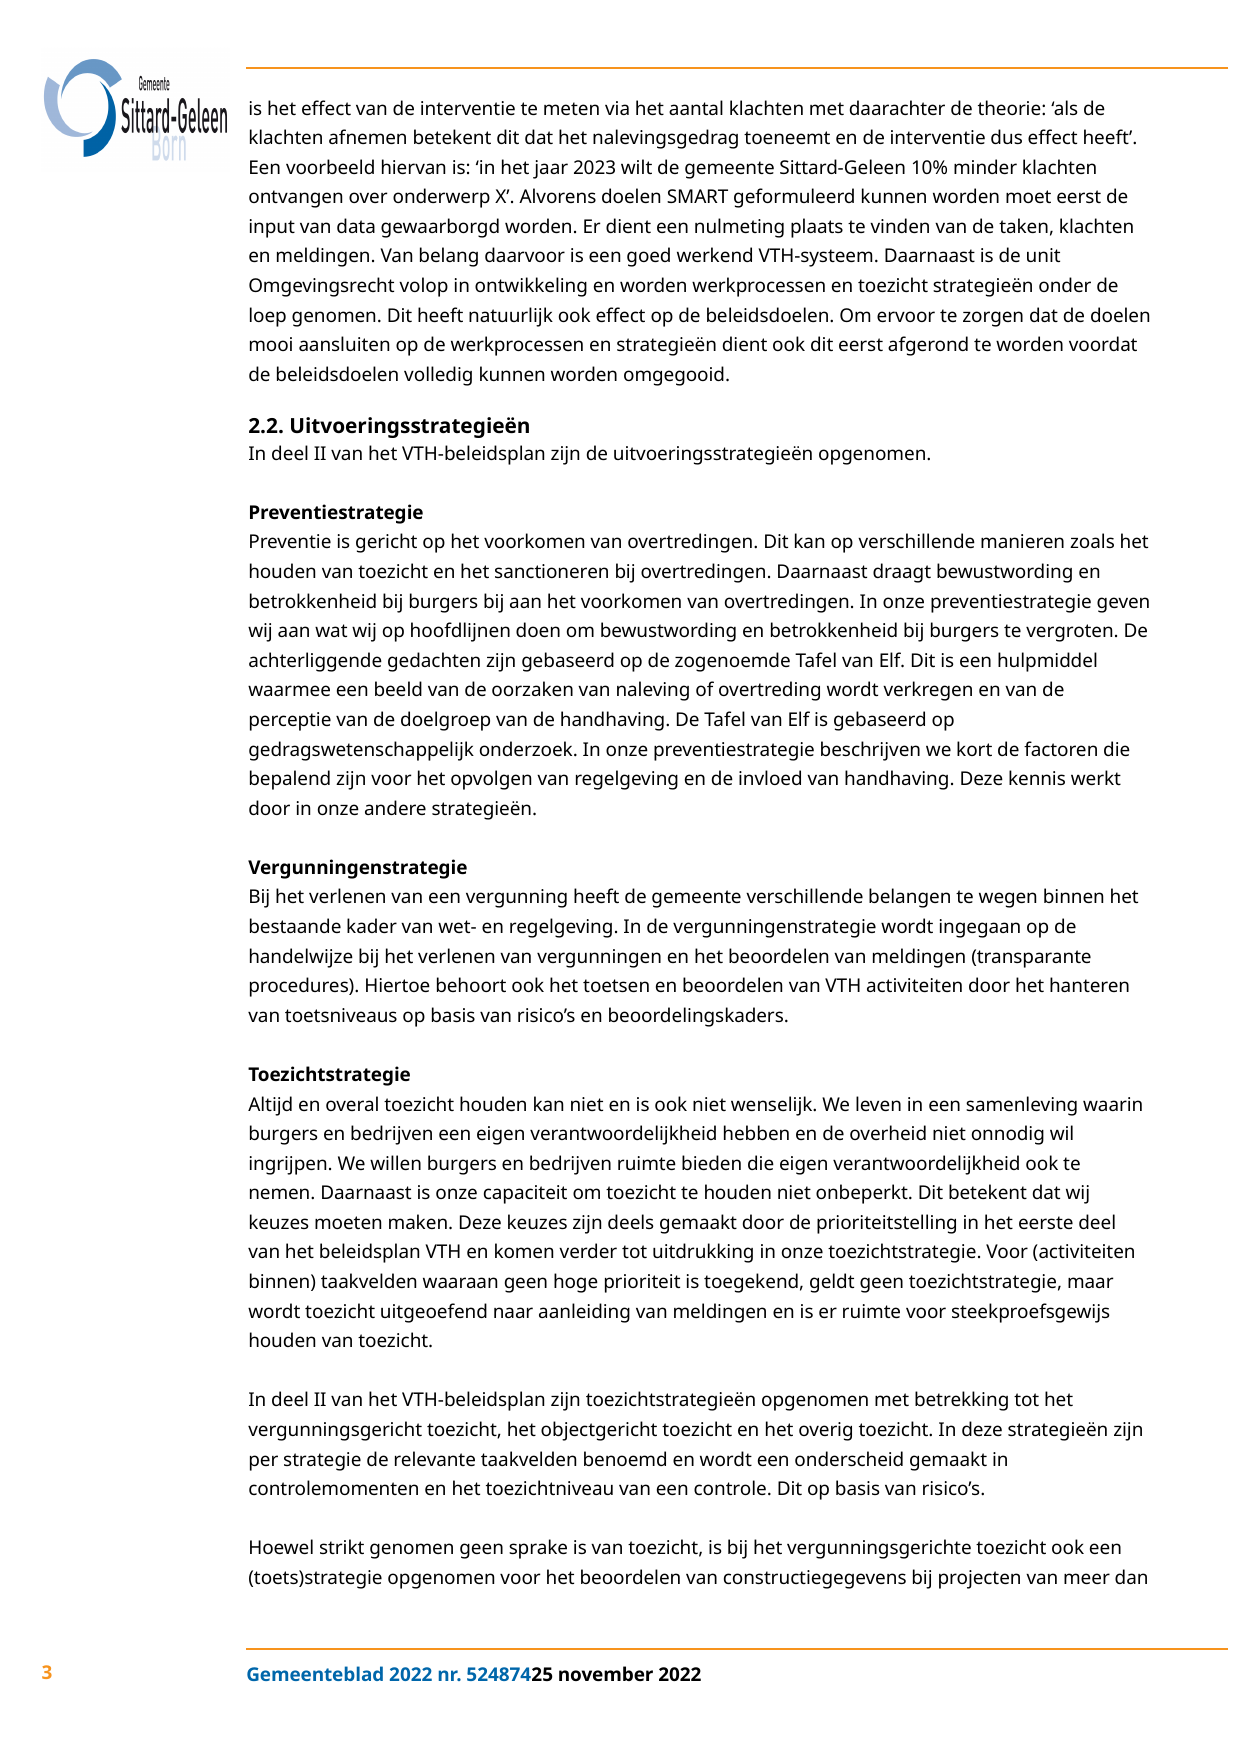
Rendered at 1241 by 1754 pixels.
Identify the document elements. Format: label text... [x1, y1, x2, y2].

text Altijd en overal toezicht houden kan niet en is ook niet wenselijk. We leven in een samenleving waarin burgers en bedrijven een eigen verantwoordelijkheid hebben en de overheid niet onnodig wil ingrijpen. We willen burgers en bedrijven ruimte bieden die eigen verantwoordelijkheid ook te nemen. Daarnaast is onze capaciteit om toezicht te houden niet onbeperkt. Dit betekent dat wij keuzes moeten maken. Deze keuzes zijn deels gemaakt door de prioriteitstelling in het eerste deel van het beleidsplan VTH en komen verder tot uitdrukking in onze toezichtstrategie. Voor (activiteiten binnen) taakvelden waaraan geen hoge prioriteit is toegekend, geldt geen toezichtstrategie, maar wordt toezicht uitgeoefend naar aanleiding van meldingen en is er ruimte voor steekproefsgewijs houden van toezicht. [248, 1091, 1152, 1353]
text Preventie is gericht op het voorkomen van overtredingen. Dit kan op verschillende manieren zoals het houden van toezicht en het sanctioneren bij overtredingen. Daarnaast draagt bewustwording en betrokkenheid bij burgers bij aan het voorkomen van overtredingen. In onze preventiestrategie geven wij aan wat wij op hoofdlijnen doen om bewustwording en betrokkenheid bij burgers te vergroten. De achterliggende gedachten zijn gebaseerd op de zogenoemde Tafel van Elf. Dit is een hulpmiddel waarmee een beeld van de oorzaken van naleving of overtreding wordt verkregen en van de perceptie van de doelgroep van de handhaving. De Tafel van Elf is gebaseerd op gedragswetenschappelijk onderzoek. In onze preventiestrategie beschrijven we kort de factoren die bepalend zijn voor het opvolgen van regelgeving en de invloed van handhaving. Deze kennis werkt door in onze andere strategieën. [248, 529, 1152, 821]
text In deel II van het VTH-beleidsplan zijn de uitvoeringsstrategieën opgenomen. [248, 440, 1152, 466]
text In deel II van het VTH-beleidsplan zijn toezichtstrategieën opgenomen met betrekking tot het vergunningsgericht toezicht, het objectgericht toezicht en het overig toezicht. In deze strategieën zijn per strategie de relevante taakvelden benoemd en wordt een onderscheid gemaakt in controlemomenten en het toezichtniveau van een controle. Dit op basis van risico’s. [248, 1387, 1152, 1501]
text 2.2. Uitvoeringsstrategieën [248, 411, 1152, 440]
text Preventiestrategie [248, 499, 1152, 525]
picture [41, 47, 231, 172]
text Toezichtstrategie [248, 1061, 1152, 1087]
text is het effect van de interventie te meten via het aantal klachten met daarachter de theorie: ‘als de klachten afnemen betekent dit dat het nalevingsgedrag toeneemt en de interventie dus effect heeft’. Een voorbeeld hiervan is: ‘in het jaar 2023 wilt de gemeente Sittard-Geleen 10% minder klachten ontvangen over onderwerp X’. Alvorens doelen SMART geformuleerd kunnen worden moet eerst de input van data gewaarborgd worden. Er dient een nulmeting plaats te vinden van de taken, klachten en meldingen. Van belang daarvoor is een goed werkend VTH-systeem. Daarnaast is de unit Omgevingsrecht volop in ontwikkeling en worden werkprocessen en toezicht strategieën onder de loep genomen. Dit heeft natuurlijk ook effect op de beleidsdoelen. Om ervoor te zorgen dat de doelen mooi aansluiten op de werkprocessen en strategieën dient ook dit eerst afgerond te worden voordat de beleidsdoelen volledig kunnen worden omgegooid. [248, 95, 1152, 387]
text Vergunningenstrategie [248, 854, 1152, 880]
text Hoewel strikt genomen geen sprake is van toezicht, is bij het vergunningsgerichte toezicht ook een (toets)strategie opgenomen voor het beoordelen van constructiegegevens bij projecten van meer dan [248, 1534, 1152, 1590]
text Bij het verlenen van een vergunning heeft de gemeente verschillende belangen te wegen binnen het bestaande kader van wet- en regelgeving. In de vergunningenstrategie wordt ingegaan op de handelwijze bij het verlenen van vergunningen en het beoordelen van meldingen (transparante procedures). Hiertoe behoort ook het toetsen en beoordelen van VTH activiteiten door het hanteren van toetsniveaus op basis van risico’s en beoordelingskaders. [248, 884, 1152, 1028]
